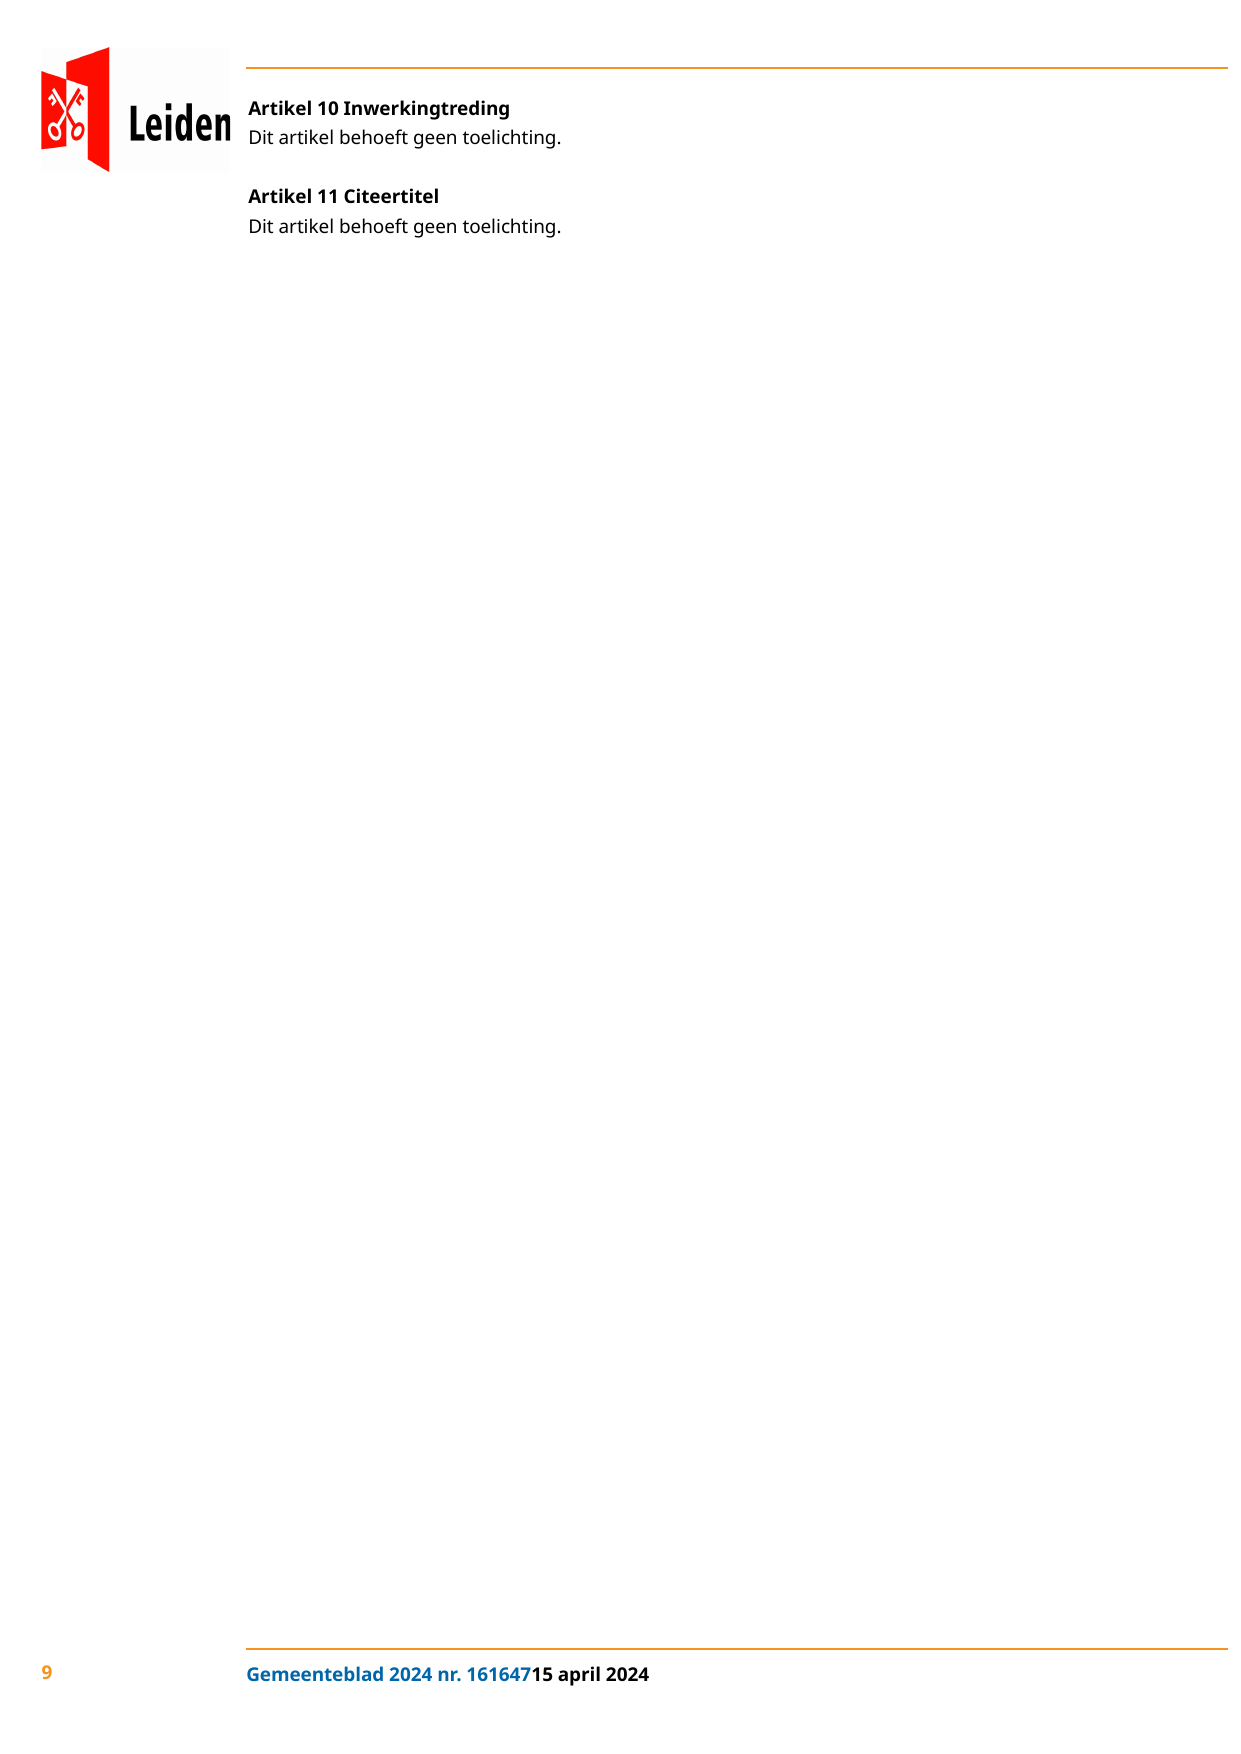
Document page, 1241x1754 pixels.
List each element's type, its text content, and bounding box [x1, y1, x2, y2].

text Dit artikel behoeft geen toelichting. [248, 124, 1152, 150]
text Artikel 11 Citeertitel [248, 183, 1152, 209]
text Artikel 10 Inwerkingtreding [248, 95, 1152, 121]
text Dit artikel behoeft geen toelichting. [248, 213, 1152, 239]
picture [41, 47, 231, 172]
